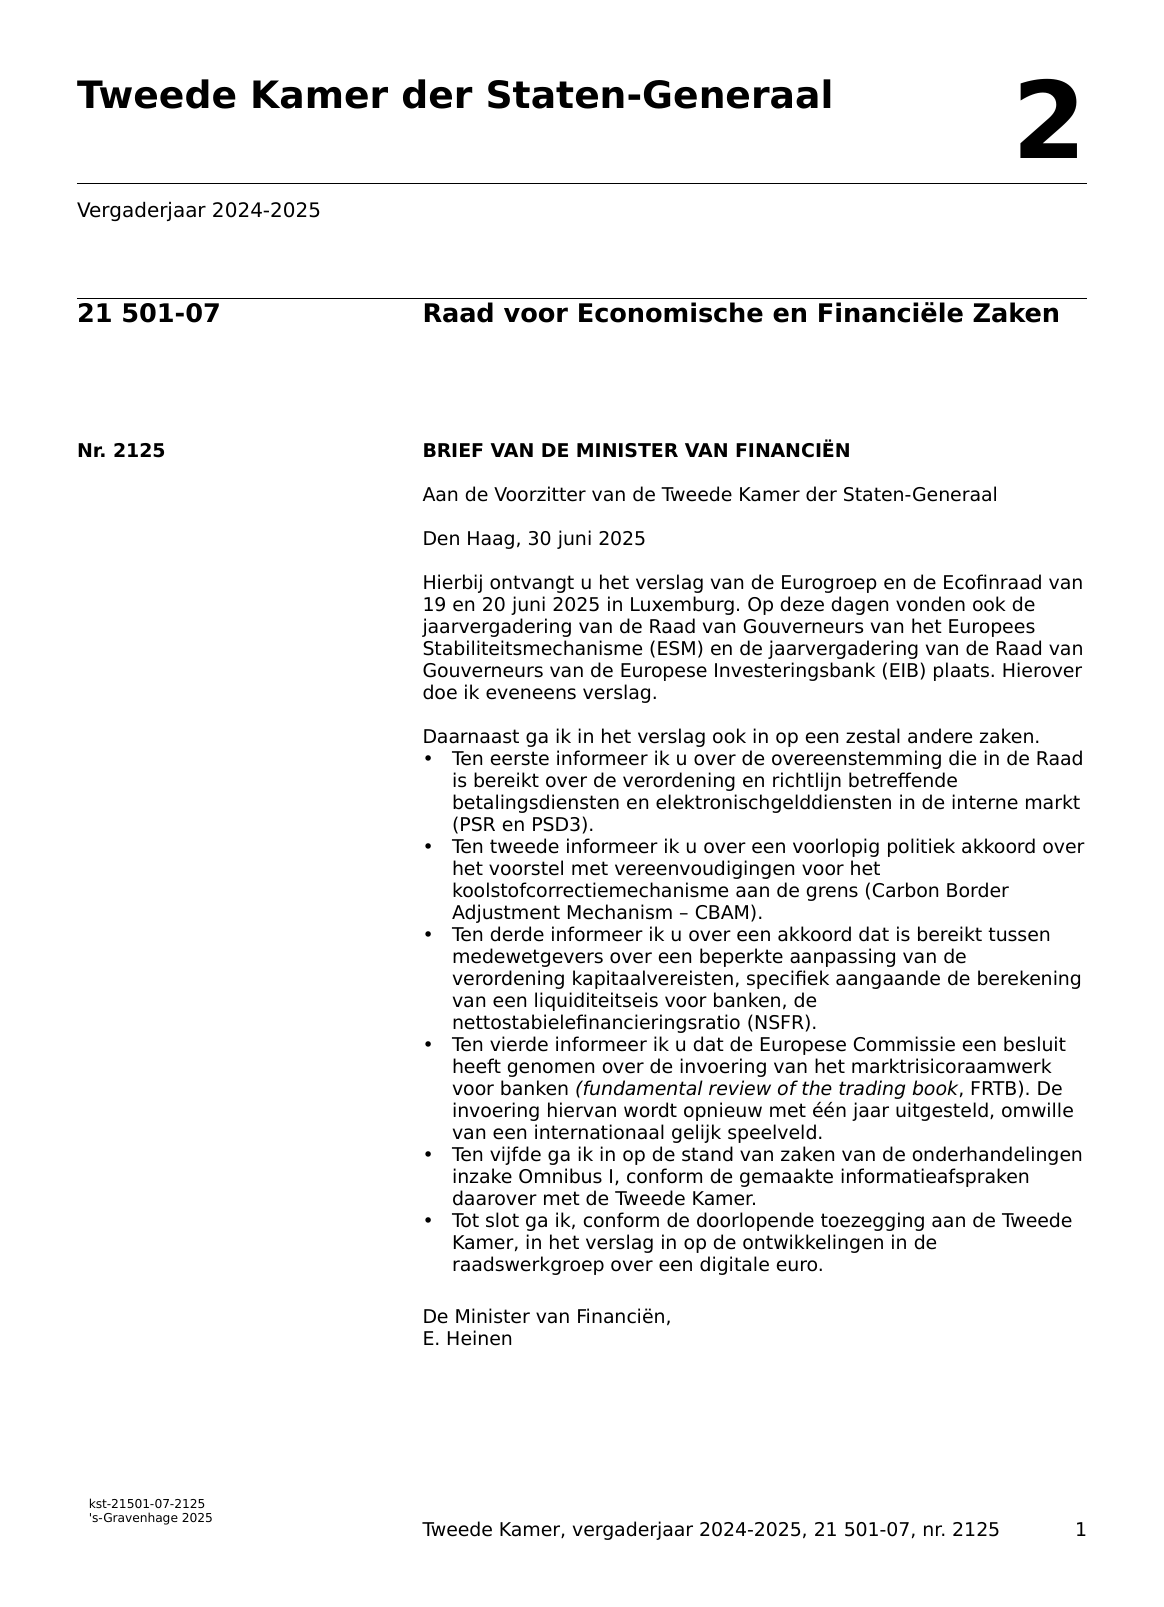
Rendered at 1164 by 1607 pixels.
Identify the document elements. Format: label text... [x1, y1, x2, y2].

text • Tot slot ga ik, conform de doorlopende toezegging aan de Tweede Kamer, in het verslag in op de ontwikkelingen in de raadswerkgroep over een digitale euro. [422, 1210, 1087, 1276]
text • Ten eerste informeer ik u over de overeenstemming die in de Raad is bereikt over de verordening en richtlijn betreffende betalingsdiensten en elektronischgelddiensten in de interne markt (PSR en PSD3). [422, 748, 1087, 836]
table_header Tweede Kamer der Staten-Generaal [77, 59, 886, 183]
subtitle Nr. 2125 BRIEF VAN DE MINISTER VAN FINANCIËN [77, 440, 1087, 462]
text kst-21501-07-2125 [88, 1497, 323, 1511]
subtitle 21 501-07 Raad voor Economische en Financiële Zaken [77, 299, 1087, 329]
text Den Haag, 30 juni 2025 [422, 528, 1087, 550]
text Aan de Voorzitter van de Tweede Kamer der Staten-Generaal [422, 484, 1087, 506]
table_cell Vergaderjaar 2024-2025 [77, 184, 1087, 298]
text Hierbij ontvangt u het verslag van de Eurogroep en de Ecofinraad van 19 en 20 juni 2025 in Luxemburg. Op deze dagen vonden ook de jaarvergadering van de Raad van Gouverneurs van het Europees Stabiliteitsmechanisme (ESM) en de jaarvergadering van de Raad van Gouverneurs van de Europese Investeringsbank (EIB) plaats. Hierover doe ik eveneens verslag. [422, 572, 1087, 704]
table_header 2 [886, 59, 1087, 183]
text De Minister van Financiën, E. Heinen [422, 1306, 1087, 1350]
text • Ten vijfde ga ik in op de stand van zaken van de onderhandelingen inzake Omnibus I, conform de gemaakte informatieafspraken daarover met de Tweede Kamer. [422, 1144, 1087, 1210]
text 's-Gravenhage 2025 [88, 1511, 323, 1525]
text • Ten tweede informeer ik u over een voorlopig politiek akkoord over het voorstel met vereenvoudigingen voor het koolstofcorrectiemechanisme aan de grens (Carbon Border Adjustment Mechanism – CBAM). [422, 836, 1087, 924]
text Daarnaast ga ik in het verslag ook in op een zestal andere zaken. [422, 726, 1087, 748]
text • Ten vierde informeer ik u dat de Europese Commissie een besluit heeft genomen over de invoering van het marktrisicoraamwerk voor banken (fundamental review of the trading book, FRTB). De invoering hiervan wordt opnieuw met één jaar uitgesteld, omwille van een internationaal gelijk speelveld. [422, 1034, 1087, 1144]
text • Ten derde informeer ik u over een akkoord dat is bereikt tussen medewetgevers over een beperkte aanpassing van de verordening kapitaalvereisten, specifiek aangaande de berekening van een liquiditeitseis voor banken, de nettostabielefinancieringsratio (NSFR). [422, 924, 1087, 1034]
